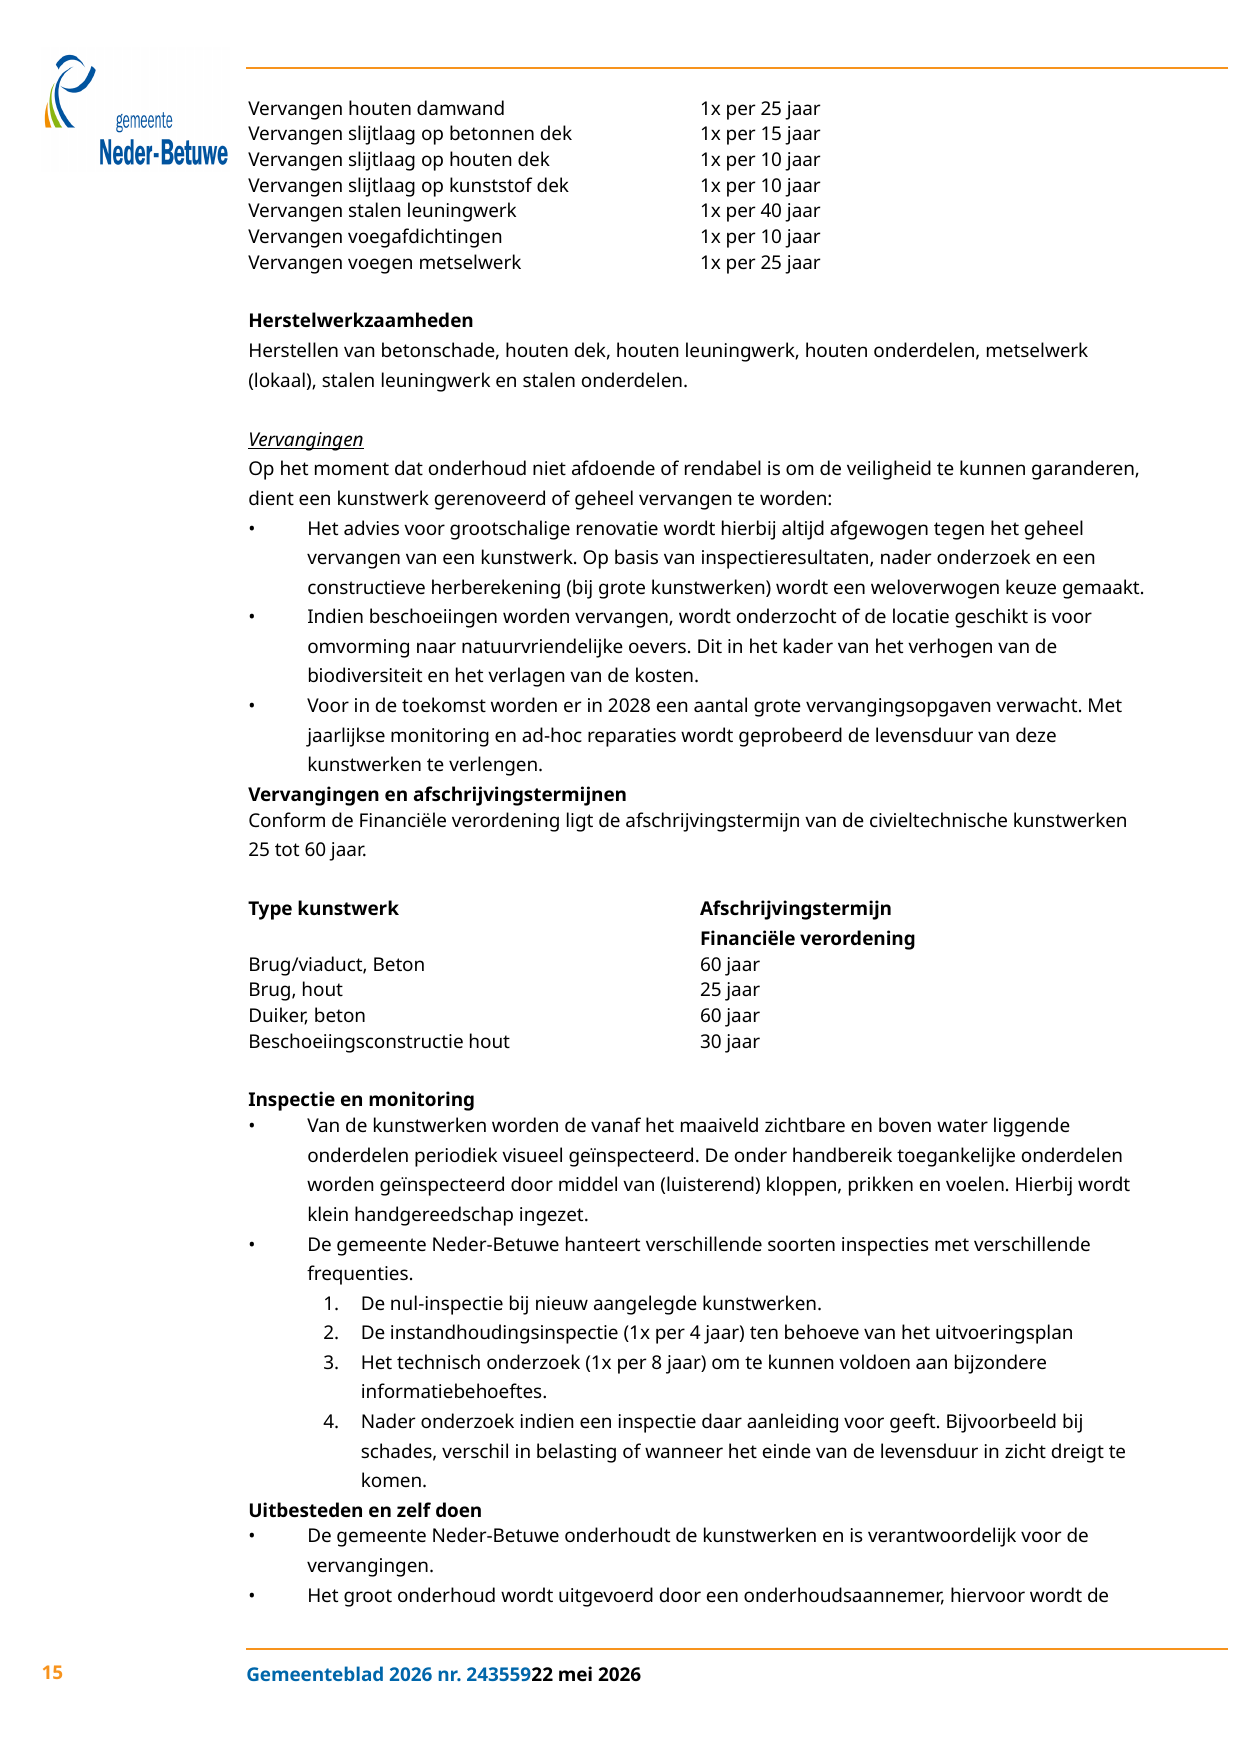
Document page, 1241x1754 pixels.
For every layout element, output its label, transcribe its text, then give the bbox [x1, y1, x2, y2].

table_cell 60 jaar [700, 951, 1152, 977]
table_cell 1x per 15 jaar [700, 121, 1152, 146]
table_cell 30 jaar [700, 1028, 1152, 1054]
text Herstellen van betonschade, houten dek, houten leuningwerk, houten onderdelen, metselwerk (lokaal), stalen leuningwerk en stalen onderdelen. [248, 337, 1152, 393]
table_header Type kunstwerk [248, 896, 700, 951]
table_cell 25 jaar [700, 977, 1152, 1002]
text Inspectie en monitoring [248, 1087, 1152, 1112]
table_cell Vervangen voegafdichtingen [248, 224, 700, 249]
list De gemeente Neder-Betuwe hanteert verschillende soorten inspecties met verschillende frequenties. [248, 1231, 1152, 1286]
list Van de kunstwerken worden de vanaf het maaiveld zichtbare en boven water liggende onderdelen periodiek visueel geïnspecteerd. De onder handbereik toegankelijke onderdelen worden geïnspecteerd door middel van (luisterend) kloppen, prikken en voelen. Hierbij wordt klein handgereedschap ingezet. [248, 1112, 1152, 1227]
table_cell Vervangen voegen metselwerk [248, 249, 700, 275]
table_cell 60 jaar [700, 1003, 1152, 1028]
text Uitbesteden en zelf doen [248, 1497, 1152, 1523]
table_cell Vervangen slijtlaag op houten dek [248, 146, 700, 172]
table_cell Vervangen houten damwand [248, 95, 700, 121]
table_cell Vervangen slijtlaag op betonnen dek [248, 121, 700, 146]
list Het advies voor grootschalige renovatie wordt hierbij altijd afgewogen tegen het geheel vervangen van een kunstwerk. Op basis van inspectieresultaten, nader onderzoek en een constructieve herberekening (bij grote kunstwerken) wordt een weloverwogen keuze gemaakt. [248, 515, 1152, 600]
table_cell 1x per 25 jaar [700, 95, 1152, 121]
list De nul-inspectie bij nieuw aangelegde kunstwerken. [323, 1290, 1152, 1316]
table_cell Vervangen stalen leuningwerk [248, 198, 700, 223]
list Voor in de toekomst worden er in 2028 een aantal grote vervangingsopgaven verwacht. Met jaarlijkse monitoring en ad-hoc reparaties wordt geprobeerd de levensduur van deze kunstwerken te verlengen. [248, 692, 1152, 777]
text Vervangingen en afschrijvingstermijnen [248, 781, 1152, 807]
list Indien beschoeiingen worden vervangen, wordt onderzocht of de locatie geschikt is voor omvorming naar natuurvriendelijke oevers. Dit in het kader van het verhogen van de biodiversiteit en het verlagen van de kosten. [248, 603, 1152, 688]
table_cell Brug/viaduct, Beton [248, 951, 700, 977]
picture [41, 47, 231, 172]
text Conform de Financiële verordening ligt de afschrijvingstermijn van de civieltechnische kunstwerken 25 tot 60 jaar. [248, 807, 1152, 862]
table_cell Beschoeiingsconstructie hout [248, 1028, 700, 1054]
text Herstelwerkzaamheden [248, 308, 1152, 333]
list Het technisch onderzoek (1x per 8 jaar) om te kunnen voldoen aan bijzondere informatiebehoeftes. [323, 1349, 1152, 1404]
table_cell 1x per 40 jaar [700, 198, 1152, 223]
text Op het moment dat onderhoud niet afdoende of rendabel is om de veiligheid te kunnen garanderen, dient een kunstwerk gerenoveerd of geheel vervangen te worden: [248, 456, 1152, 511]
list Nader onderzoek indien een inspectie daar aanleiding voor geeft. Bijvoorbeeld bij schades, verschil in belasting of wanneer het einde van de levensduur in zicht dreigt te komen. [323, 1408, 1152, 1493]
table_header Afschrijvingstermijn Financiële verordening [700, 896, 1152, 951]
list De instandhoudingsinspectie (1x per 4 jaar) ten behoeve van het uitvoeringsplan [323, 1319, 1152, 1345]
table_cell 1x per 10 jaar [700, 146, 1152, 172]
list Het groot onderhoud wordt uitgevoerd door een onderhoudsaannemer, hiervoor wordt de [248, 1582, 1152, 1608]
table_cell 1x per 10 jaar [700, 224, 1152, 249]
table_cell 1x per 10 jaar [700, 172, 1152, 198]
table_cell Vervangen slijtlaag op kunststof dek [248, 172, 700, 198]
text Vervangingen [248, 426, 1152, 452]
list De gemeente Neder-Betuwe onderhoudt de kunstwerken en is verantwoordelijk voor de vervangingen. [248, 1523, 1152, 1578]
table_cell 1x per 25 jaar [700, 249, 1152, 275]
table_cell Duiker, beton [248, 1003, 700, 1028]
table_cell Brug, hout [248, 977, 700, 1002]
